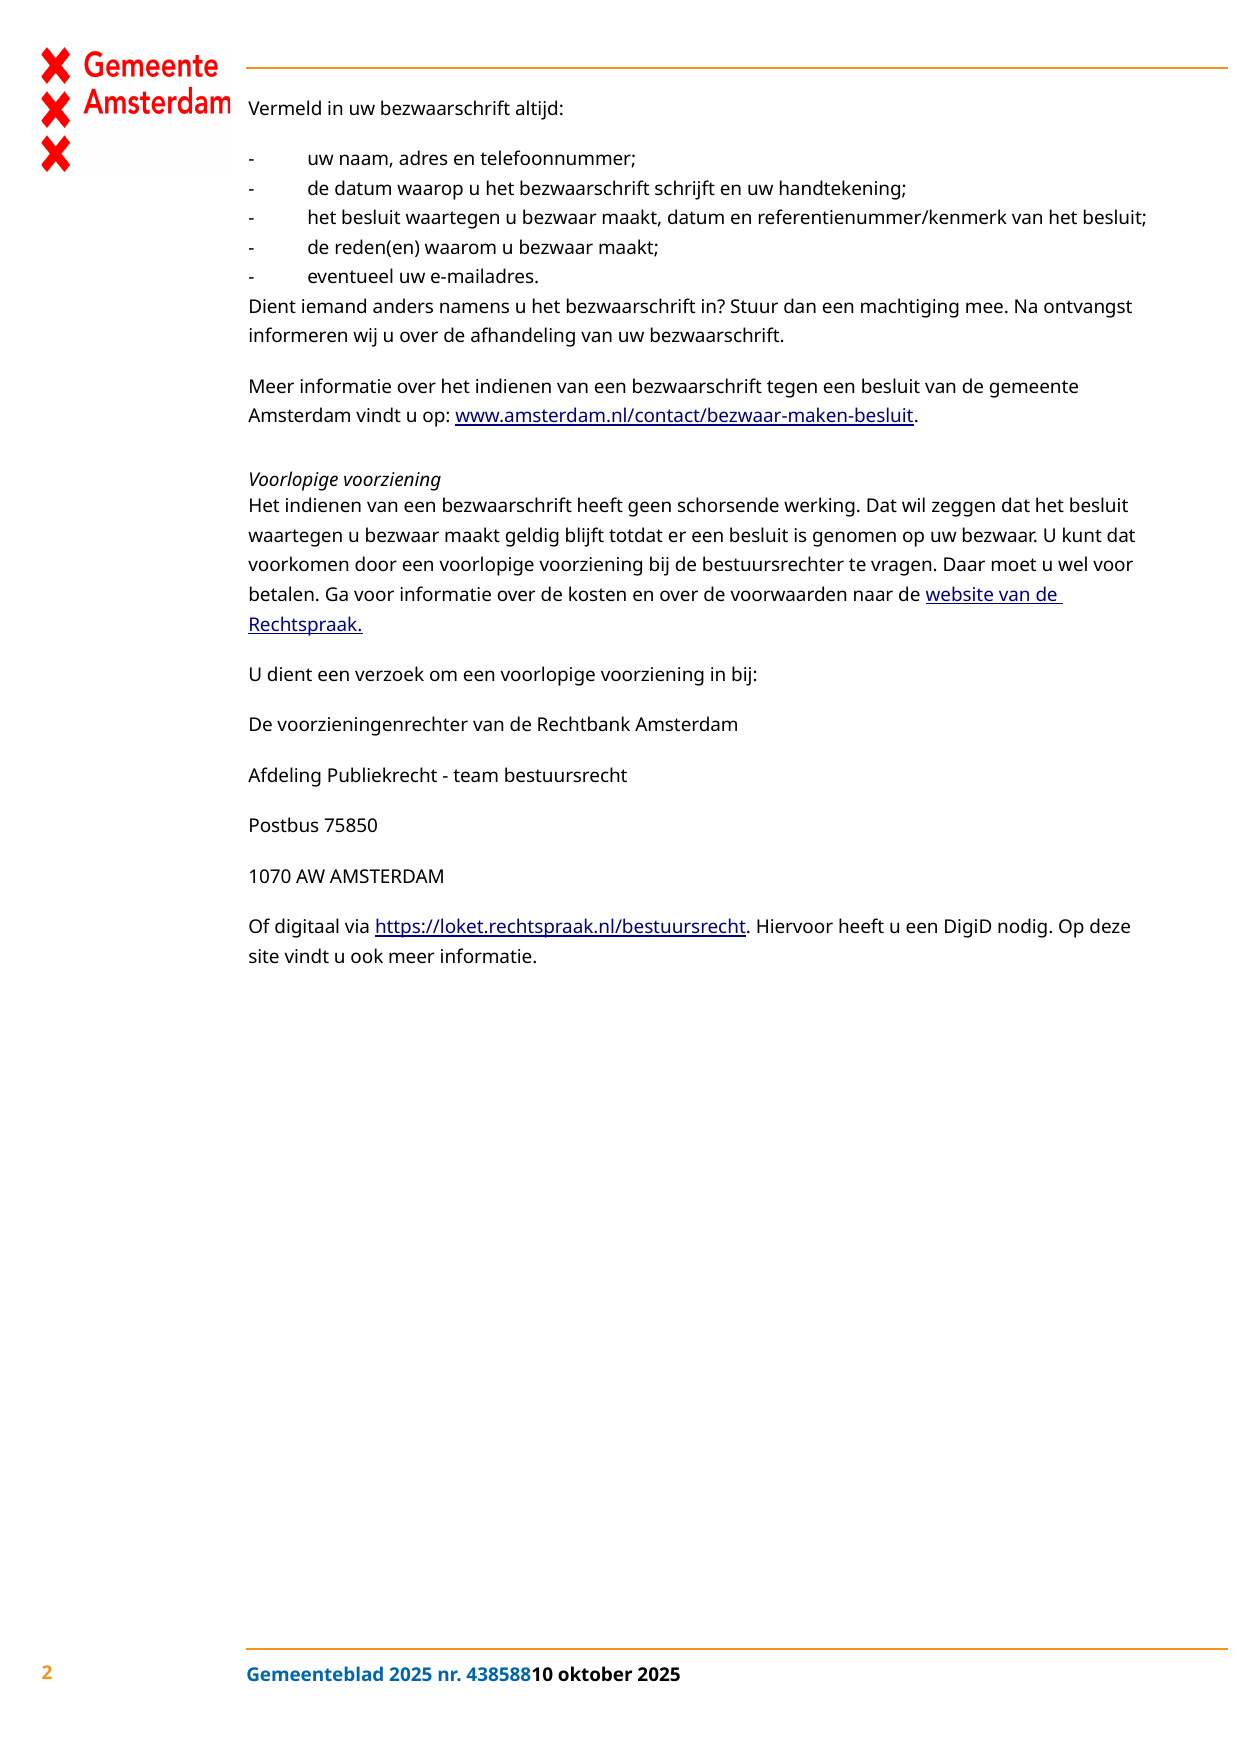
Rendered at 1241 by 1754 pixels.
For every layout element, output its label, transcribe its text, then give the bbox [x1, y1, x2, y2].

list eventueel uw e-mailadres. [248, 263, 1152, 289]
list uw naam, adres en telefoonnummer; [248, 145, 1152, 171]
list de reden(en) waarom u bezwaar maakt; [248, 234, 1152, 260]
text 1070 AW AMSTERDAM [248, 863, 1152, 888]
text Afdeling Publiekrecht - team bestuursrecht [248, 762, 1152, 788]
text Postbus 75850 [248, 812, 1152, 838]
list het besluit waartegen u bezwaar maakt, datum en referentienummer/kenmerk van het besluit; [248, 204, 1152, 230]
text Voorlopige voorziening [248, 467, 1152, 492]
text Meer informatie over het indienen van een bezwaarschrift tegen een besluit van de gemeente Amsterdam vindt u op: www.amsterdam.nl/contact/bezwaar-maken-besluit. [248, 373, 1152, 428]
text Of digitaal via https://loket.rechtspraak.nl/bestuursrecht. Hiervoor heeft u een DigiD nodig. Op deze site vindt u ook meer informatie. [248, 913, 1152, 968]
list de datum waarop u het bezwaarschrift schrijft en uw handtekening; [248, 175, 1152, 201]
text Dient iemand anders namens u het bezwaarschrift in? Stuur dan een machtiging mee. Na ontvangst informeren wij u over de afhandeling van uw bezwaarschrift. [248, 293, 1152, 348]
text U dient een verzoek om een voorlopige voorziening in bij: [248, 661, 1152, 687]
text Het indienen van een bezwaarschrift heeft geen schorsende werking. Dat wil zeggen dat het besluit waartegen u bezwaar maakt geldig blijft totdat er een besluit is genomen op uw bezwaar. U kunt dat voorkomen door een voorlopige voorziening bij de bestuursrechter te vragen. Daar moet u wel voor betalen. Ga voor informatie over de kosten en over de voorwaarden naar de website van de Rechtspraak. [248, 492, 1152, 636]
picture [41, 47, 231, 172]
text De voorzieningenrechter van de Rechtbank Amsterdam [248, 712, 1152, 737]
text Vermeld in uw bezwaarschrift altijd: [248, 95, 1152, 121]
